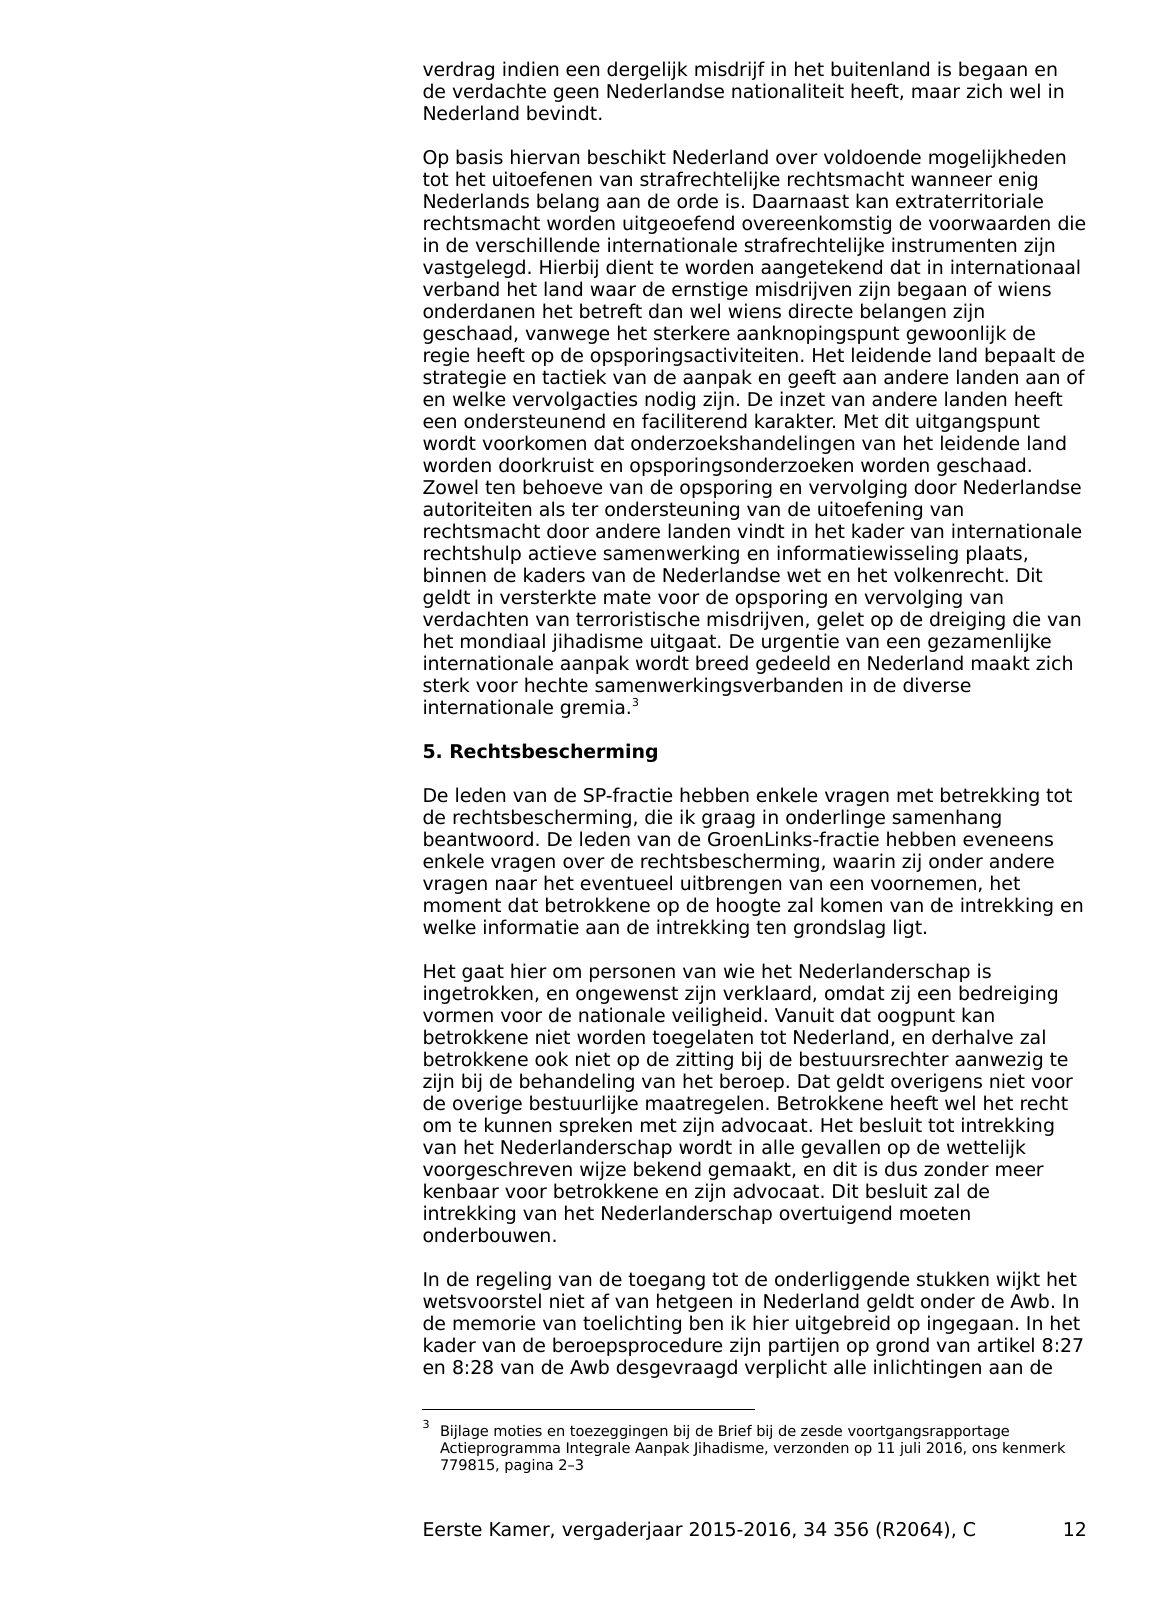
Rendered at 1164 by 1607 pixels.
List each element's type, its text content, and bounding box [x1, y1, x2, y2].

text Bijlage moties en toezeggingen bij de Brief bij de zesde voortgangsrapportage Actieprogramma Integrale Aanpak Jihadisme, verzonden op 11 juli 2016, ons kenmerk 779815, pagina 2–3 [422, 1418, 1087, 1474]
text In de regeling van de toegang tot de onderliggende stukken wijkt het wetsvoorstel niet af van hetgeen in Nederland geldt onder de Awb. In de memorie van toelichting ben ik hier uitgebreid op ingegaan. In het kader van de beroepsprocedure zijn partijen op grond van artikel 8:27 en 8:28 van de Awb desgevraagd verplicht alle inlichtingen aan de [422, 1269, 1087, 1379]
text verdrag indien een dergelijk misdrijf in het buitenland is begaan en de verdachte geen Nederlandse nationaliteit heeft, maar zich wel in Nederland bevindt. [422, 59, 1087, 125]
subtitle 5. Rechtsbescherming [422, 741, 1087, 763]
text Het gaat hier om personen van wie het Nederlanderschap is ingetrokken, en ongewenst zijn verklaard, omdat zij een bedreiging vormen voor de nationale veiligheid. Vanuit dat oogpunt kan betrokkene niet worden toegelaten tot Nederland, en derhalve zal betrokkene ook niet op de zitting bij de bestuursrechter aanwezig te zijn bij de behandeling van het beroep. Dat geldt overigens niet voor de overige bestuurlijke maatregelen. Betrokkene heeft wel het recht om te kunnen spreken met zijn advocaat. Het besluit tot intrekking van het Nederlanderschap wordt in alle gevallen op de wettelijk voorgeschreven wijze bekend gemaakt, en dit is dus zonder meer kenbaar voor betrokkene en zijn advocaat. Dit besluit zal de intrekking van het Nederlanderschap overtuigend moeten onderbouwen. [422, 961, 1087, 1247]
text De leden van de SP-fractie hebben enkele vragen met betrekking tot de rechtsbescherming, die ik graag in onderlinge samenhang beantwoord. De leden van de GroenLinks-fractie hebben eveneens enkele vragen over de rechtsbescherming, waarin zij onder andere vragen naar het eventueel uitbrengen van een voornemen, het moment dat betrokkene op de hoogte zal komen van de intrekking en welke informatie aan de intrekking ten grondslag ligt. [422, 785, 1087, 939]
text Op basis hiervan beschikt Nederland over voldoende mogelijkheden tot het uitoefenen van strafrechtelijke rechtsmacht wanneer enig Nederlands belang aan de orde is. Daarnaast kan extraterritoriale rechtsmacht worden uitgeoefend overeenkomstig de voorwaarden die in de verschillende internationale strafrechtelijke instrumenten zijn vastgelegd. Hierbij dient te worden aangetekend dat in internationaal verband het land waar de ernstige misdrijven zijn begaan of wiens onderdanen het betreft dan wel wiens directe belangen zijn geschaad, vanwege het sterkere aanknopingspunt gewoonlijk de regie heeft op de opsporingsactiviteiten. Het leidende land bepaalt de strategie en tactiek van de aanpak en geeft aan andere landen aan of en welke vervolgacties nodig zijn. De inzet van andere landen heeft een ondersteunend en faciliterend karakter. Met dit uitgangspunt wordt voorkomen dat onderzoekshandelingen van het leidende land worden doorkruist en opsporingsonderzoeken worden geschaad. Zowel ten behoeve van de opsporing en vervolging door Nederlandse autoriteiten als ter ondersteuning van de uitoefening van rechtsmacht door andere landen vindt in het kader van internationale rechtshulp actieve samenwerking en informatiewisseling plaats, binnen de kaders van de Nederlandse wet en het volkenrecht. Dit geldt in versterkte mate voor de opsporing en vervolging van verdachten van terroristische misdrijven, gelet op de dreiging die van het mondiaal jihadisme uitgaat. De urgentie van een gezamenlijke internationale aanpak wordt breed gedeeld en Nederland maakt zich sterk voor hechte samenwerkingsverbanden in de diverse internationale gremia. [422, 147, 1087, 719]
